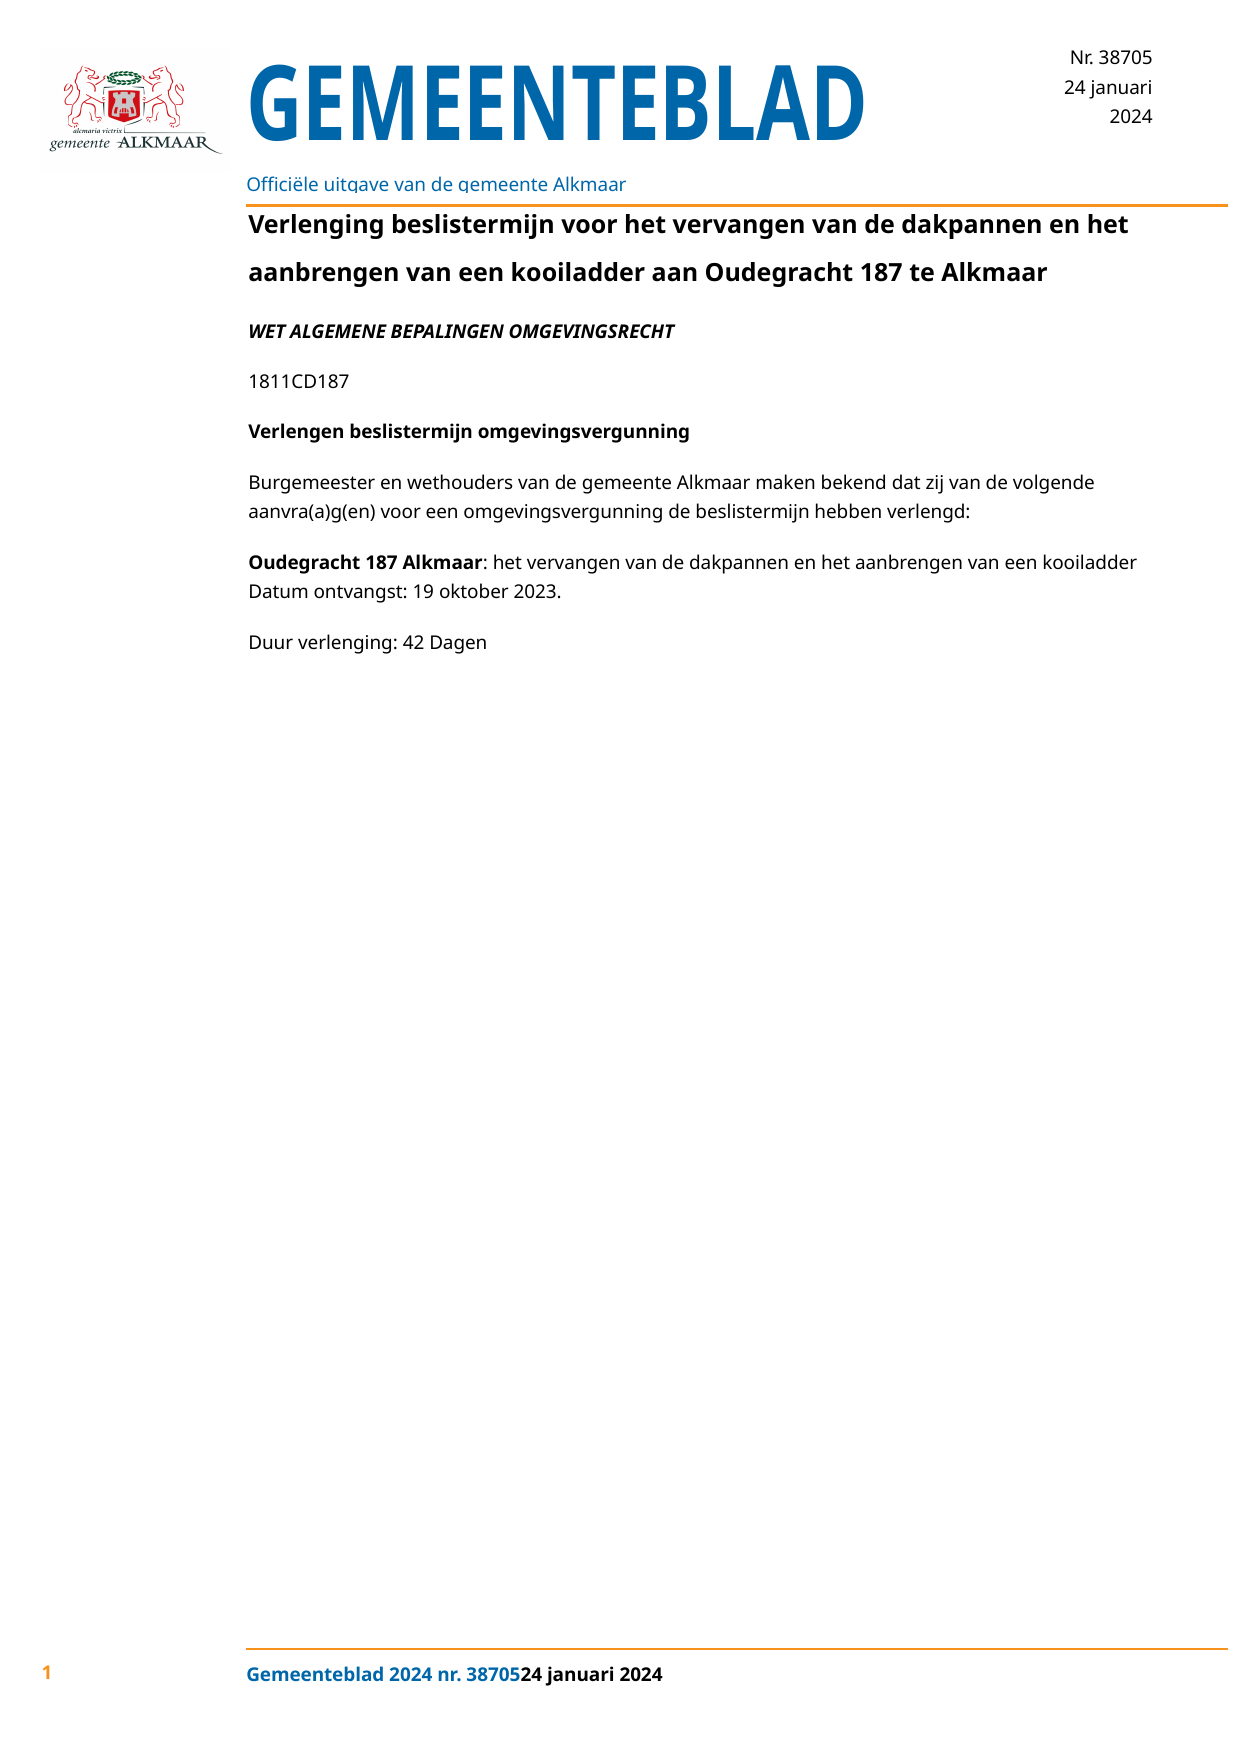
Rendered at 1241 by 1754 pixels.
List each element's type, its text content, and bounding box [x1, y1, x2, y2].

picture [41, 47, 231, 172]
text Burgemeester en wethouders van de gemeente Alkmaar maken bekend dat zij van de volgende aanvra(a)g(en) voor een omgevingsvergunning de beslistermijn hebben verlengd: [248, 469, 1152, 524]
text WET ALGEMENE BEPALINGEN OMGEVINGSRECHT [248, 318, 1152, 344]
text Oudegracht 187 Alkmaar: het vervangen van de dakpannen en het aanbrengen van een kooiladder Datum ontvangst: 19 oktober 2023. [248, 549, 1152, 604]
text 1811CD187 [248, 368, 1152, 394]
text Verlenging beslistermijn voor het vervangen van de dakpannen en het aanbrengen van een kooiladder aan Oudegracht 187 te Alkmaar [248, 207, 1152, 288]
text Duur verlenging: 42 Dagen [248, 629, 1152, 655]
text Verlengen beslistermijn omgevingsvergunning [248, 419, 1152, 444]
